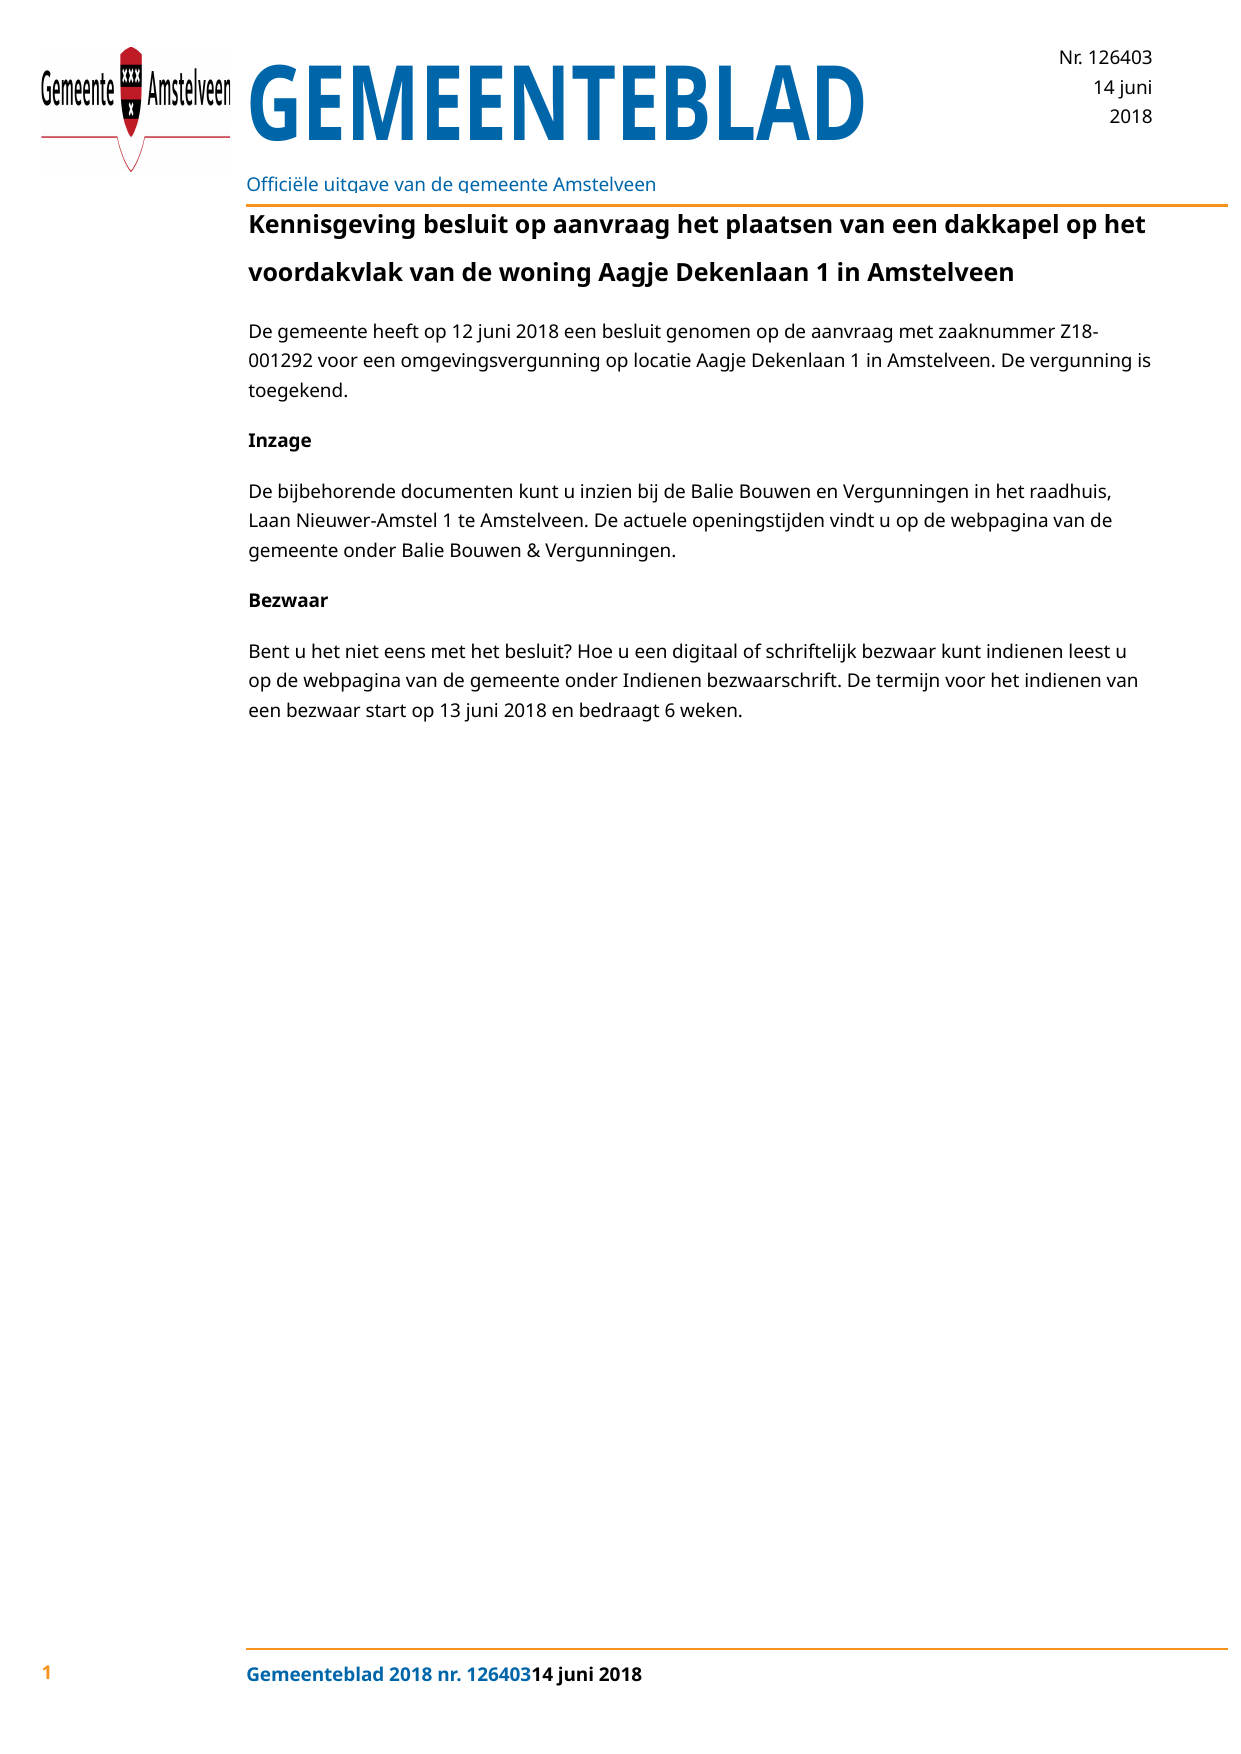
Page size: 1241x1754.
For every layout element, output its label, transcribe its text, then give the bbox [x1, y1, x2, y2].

text De bijbehorende documenten kunt u inzien bij de Balie Bouwen en Vergunningen in het raadhuis, Laan Nieuwer-Amstel 1 te Amstelveen. De actuele openingstijden vindt u op de webpagina van de gemeente onder Balie Bouwen & Vergunningen. [248, 478, 1152, 563]
text Inzage [248, 427, 1152, 453]
text De gemeente heeft op 12 juni 2018 een besluit genomen op de aanvraag met zaaknummer Z18-001292 voor een omgevingsvergunning op locatie Aagje Dekenlaan 1 in Amstelveen. De vergunning is toegekend. [248, 318, 1152, 403]
text Bezwaar [248, 587, 1152, 613]
text Kennisgeving besluit op aanvraag het plaatsen van een dakkapel op het voordakvlak van de woning Aagje Dekenlaan 1 in Amstelveen [248, 207, 1152, 288]
picture [41, 47, 231, 172]
text Bent u het niet eens met het besluit? Hoe u een digitaal of schriftelijk bezwaar kunt indienen leest u op de webpagina van de gemeente onder Indienen bezwaarschrift. De termijn voor het indienen van een bezwaar start op 13 juni 2018 en bedraagt 6 weken. [248, 638, 1152, 723]
